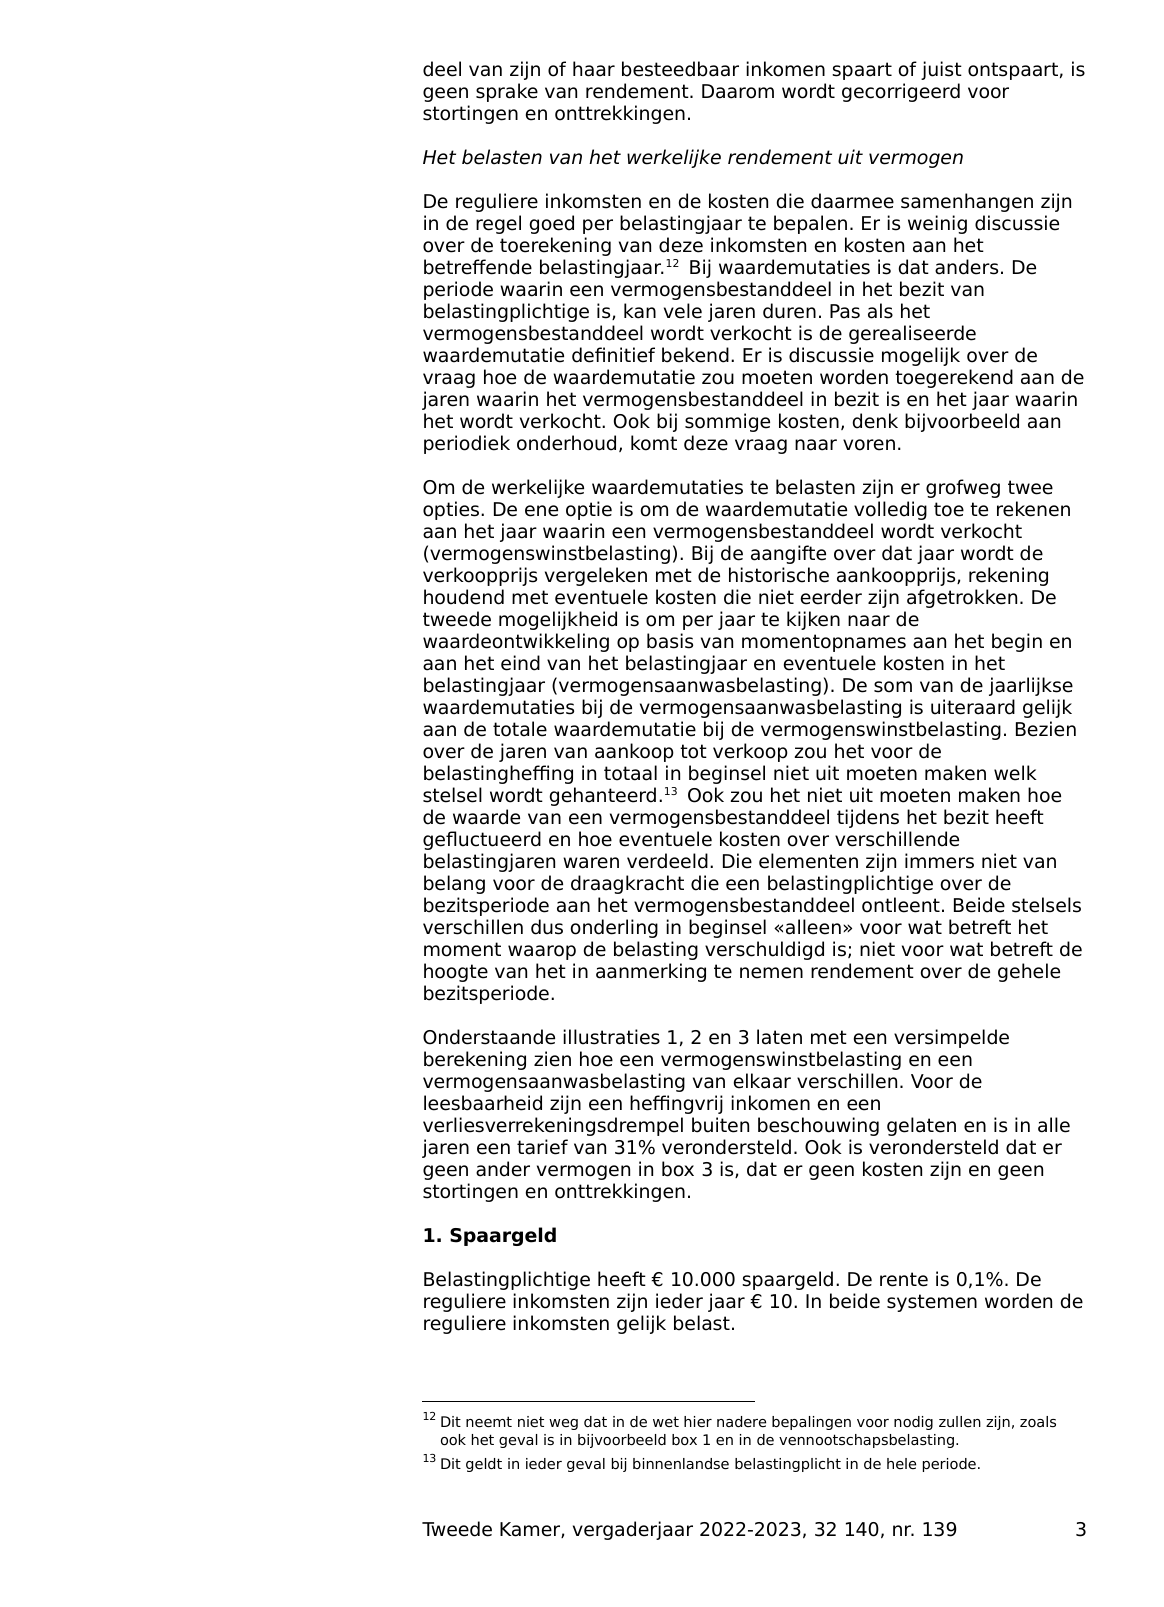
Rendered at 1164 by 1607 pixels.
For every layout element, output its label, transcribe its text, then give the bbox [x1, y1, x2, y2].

subtitle 1. Spaargeld [422, 1225, 1087, 1247]
text Onderstaande illustraties 1, 2 en 3 laten met een versimpelde berekening zien hoe een vermogenswinstbelasting en een vermogensaanwasbelasting van elkaar verschillen. Voor de leesbaarheid zijn een heffingvrij inkomen en een verliesverrekeningsdrempel buiten beschouwing gelaten en is in alle jaren een tarief van 31% verondersteld. Ook is verondersteld dat er geen ander vermogen in box 3 is, dat er geen kosten zijn en geen stortingen en onttrekkingen. [422, 1027, 1087, 1203]
text Om de werkelijke waardemutaties te belasten zijn er grofweg twee opties. De ene optie is om de waardemutatie volledig toe te rekenen aan het jaar waarin een vermogensbestanddeel wordt verkocht (vermogenswinstbelasting). Bij de aangifte over dat jaar wordt de verkoopprijs vergeleken met de historische aankoopprijs, rekening houdend met eventuele kosten die niet eerder zijn afgetrokken. De tweede mogelijkheid is om per jaar te kijken naar de waardeontwikkeling op basis van momentopnames aan het begin en aan het eind van het belastingjaar en eventuele kosten in het belastingjaar (vermogensaanwasbelasting). De som van de jaarlijkse waardemutaties bij de vermogensaanwasbelasting is uiteraard gelijk aan de totale waardemutatie bij de vermogenswinstbelasting. Bezien over de jaren van aankoop tot verkoop zou het voor de belastingheffing in totaal in beginsel niet uit moeten maken welk stelsel wordt gehanteerd. Ook zou het niet uit moeten maken hoe de waarde van een vermogensbestanddeel tijdens het bezit heeft gefluctueerd en hoe eventuele kosten over verschillende belastingjaren waren verdeeld. Die elementen zijn immers niet van belang voor de draagkracht die een belastingplichtige over de bezitsperiode aan het vermogensbestanddeel ontleent. Beide stelsels verschillen dus onderling in beginsel «alleen» voor wat betreft het moment waarop de belasting verschuldigd is; niet voor wat betreft de hoogte van het in aanmerking te nemen rendement over de gehele bezitsperiode. [422, 477, 1087, 1005]
text Belastingplichtige heeft € 10.000 spaargeld. De rente is 0,1%. De reguliere inkomsten zijn ieder jaar € 10. In beide systemen worden de reguliere inkomsten gelijk belast. [422, 1269, 1087, 1335]
text deel van zijn of haar besteedbaar inkomen spaart of juist ontspaart, is geen sprake van rendement. Daarom wordt gecorrigeerd voor stortingen en onttrekkingen. [422, 59, 1087, 125]
text De reguliere inkomsten en de kosten die daarmee samenhangen zijn in de regel goed per belastingjaar te bepalen. Er is weinig discussie over de toerekening van deze inkomsten en kosten aan het betreffende belastingjaar. Bij waardemutaties is dat anders. De periode waarin een vermogensbestanddeel in het bezit van belastingplichtige is, kan vele jaren duren. Pas als het vermogensbestanddeel wordt verkocht is de gerealiseerde waardemutatie definitief bekend. Er is discussie mogelijk over de vraag hoe de waardemutatie zou moeten worden toegerekend aan de jaren waarin het vermogensbestanddeel in bezit is en het jaar waarin het wordt verkocht. Ook bij sommige kosten, denk bijvoorbeeld aan periodiek onderhoud, komt deze vraag naar voren. [422, 191, 1087, 455]
subtitle Het belasten van het werkelijke rendement uit vermogen [422, 147, 1087, 169]
text Dit neemt niet weg dat in de wet hier nadere bepalingen voor nodig zullen zijn, zoals ook het geval is in bijvoorbeeld box 1 en in de vennootschapsbelasting. [422, 1410, 1087, 1449]
text Dit geldt in ieder geval bij binnenlandse belastingplicht in de hele periode. [422, 1452, 1087, 1474]
